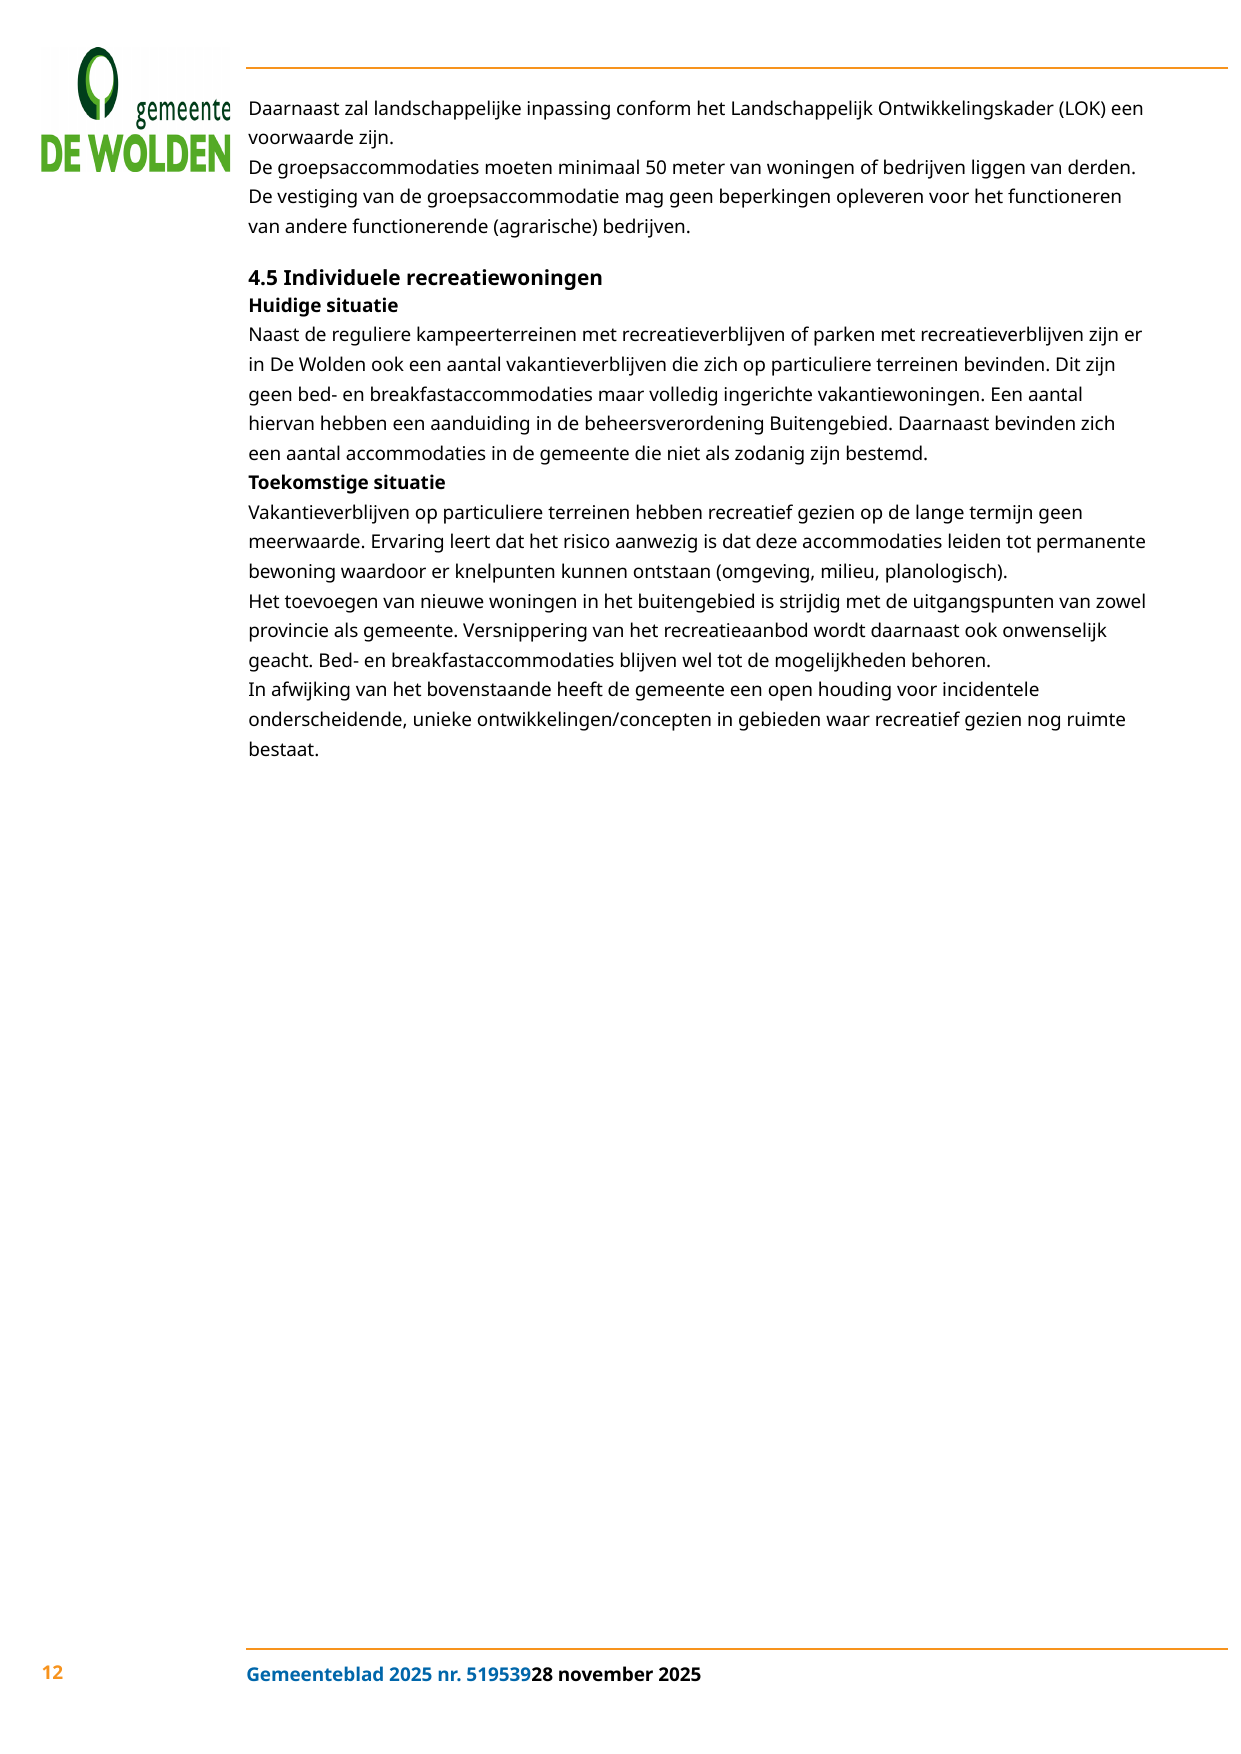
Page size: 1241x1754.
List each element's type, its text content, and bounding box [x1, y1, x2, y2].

text Het toevoegen van nieuwe woningen in het buitengebied is strijdig met de uitgangspunten van zowel provincie als gemeente. Versnippering van het recreatieaanbod wordt daarnaast ook onwenselijk geacht. Bed- en breakfastaccommodaties blijven wel tot de mogelijkheden behoren. [248, 588, 1152, 673]
text Vakantieverblijven op particuliere terreinen hebben recreatief gezien op de lange termijn geen meerwaarde. Ervaring leert dat het risico aanwezig is dat deze accommodaties leiden tot permanente bewoning waardoor er knelpunten kunnen ontstaan (omgeving, milieu, planologisch). [248, 499, 1152, 584]
text In afwijking van het bovenstaande heeft de gemeente een open houding voor incidentele onderscheidende, unieke ontwikkelingen/concepten in gebieden waar recreatief gezien nog ruimte bestaat. [248, 677, 1152, 761]
text Huidige situatie [248, 292, 1152, 318]
text Daarnaast zal landschappelijke inpassing conform het Landschappelijk Ontwikkelingskader (LOK) een voorwaarde zijn. [248, 95, 1152, 150]
text 4.5 Individuele recreatiewoningen [248, 263, 1152, 292]
picture [41, 47, 231, 172]
text De groepsaccommodaties moeten minimaal 50 meter van woningen of bedrijven liggen van derden. De vestiging van de groepsaccommodatie mag geen beperkingen opleveren voor het functioneren van andere functionerende (agrarische) bedrijven. [248, 154, 1152, 239]
text Toekomstige situatie [248, 469, 1152, 495]
text Naast de reguliere kampeerterreinen met recreatieverblijven of parken met recreatieverblijven zijn er in De Wolden ook een aantal vakantieverblijven die zich op particuliere terreinen bevinden. Dit zijn geen bed- en breakfastaccommodaties maar volledig ingerichte vakantiewoningen. Een aantal hiervan hebben een aanduiding in de beheersverordening Buitengebied. Daarnaast bevinden zich een aantal accommodaties in de gemeente die niet als zodanig zijn bestemd. [248, 322, 1152, 466]
